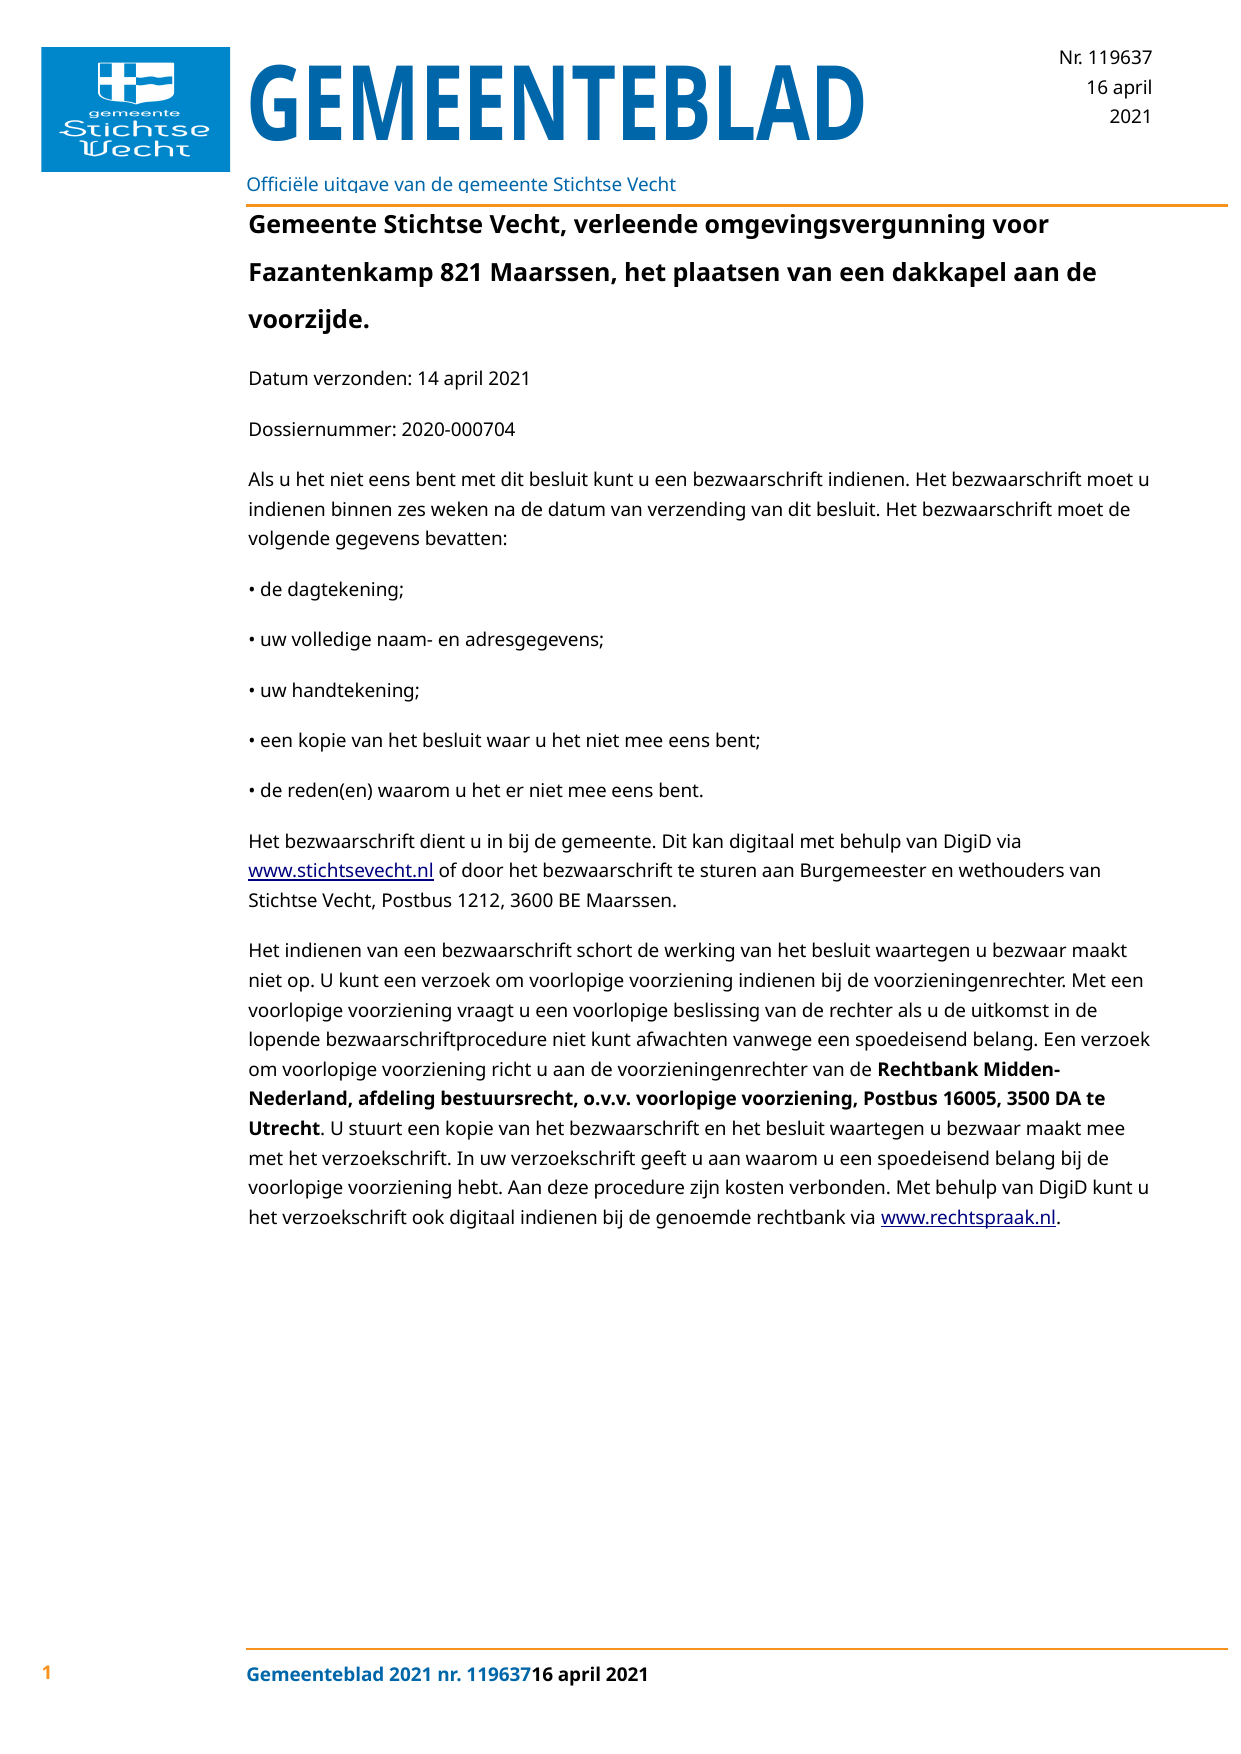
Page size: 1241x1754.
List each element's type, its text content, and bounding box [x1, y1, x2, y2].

text Het bezwaarschrift dient u in bij de gemeente. Dit kan digitaal met behulp van DigiD via www.stichtsevecht.nl of door het bezwaarschrift te sturen aan Burgemeester en wethouders van Stichtse Vecht, Postbus 1212, 3600 BE Maarssen. [248, 828, 1152, 913]
picture [99, 63, 135, 101]
text • uw volledige naam- en adresgegevens; [248, 626, 1152, 652]
picture [137, 63, 174, 103]
text Als u het niet eens bent met dit besluit kunt u een bezwaarschrift indienen. Het bezwaarschrift moet u indienen binnen zes weken na de datum van verzending van dit besluit. Het bezwaarschrift moet de volgende gegevens bevatten: [248, 466, 1152, 551]
text • uw handtekening; [248, 677, 1152, 702]
text Gemeente Stichtse Vecht, verleende omgevingsvergunning voor Fazantenkamp 821 Maarssen, het plaatsen van een dakkapel aan de voorzijde. [248, 207, 1152, 336]
text Datum verzonden: 14 april 2021 [248, 366, 1152, 391]
text • een kopie van het besluit waar u het niet mee eens bent; [248, 727, 1152, 753]
text • de reden(en) waarom u het er niet mee eens bent. [248, 778, 1152, 803]
text • de dagtekening; [248, 576, 1152, 602]
text Dossiernummer: 2020-000704 [248, 416, 1152, 442]
text Het indienen van een bezwaarschrift schort de werking van het besluit waartegen u bezwaar maakt niet op. U kunt een verzoek om voorlopige voorziening indienen bij de voorzieningenrechter. Met een voorlopige voorziening vraagt u een voorlopige beslissing van de rechter als u de uitkomst in de lopende bezwaarschriftprocedure niet kunt afwachten vanwege een spoedeisend belang. Een verzoek om voorlopige voorziening richt u aan de voorzieningenrechter van de Rechtbank Midden-Nederland, afdeling bestuursrecht, o.v.v. voorlopige voorziening, Postbus 16005, 3500 DA te Utrecht. U stuurt een kopie van het bezwaarschrift en het besluit waartegen u bezwaar maakt mee met het verzoekschrift. In uw verzoekschrift geeft u aan waarom u een spoedeisend belang bij de voorlopige voorziening hebt. Aan deze procedure zijn kosten verbonden. Met behulp van DigiD kunt u het verzoekschrift ook digitaal indienen bij de genoemde rechtbank via www.rechtspraak.nl. [248, 938, 1152, 1229]
